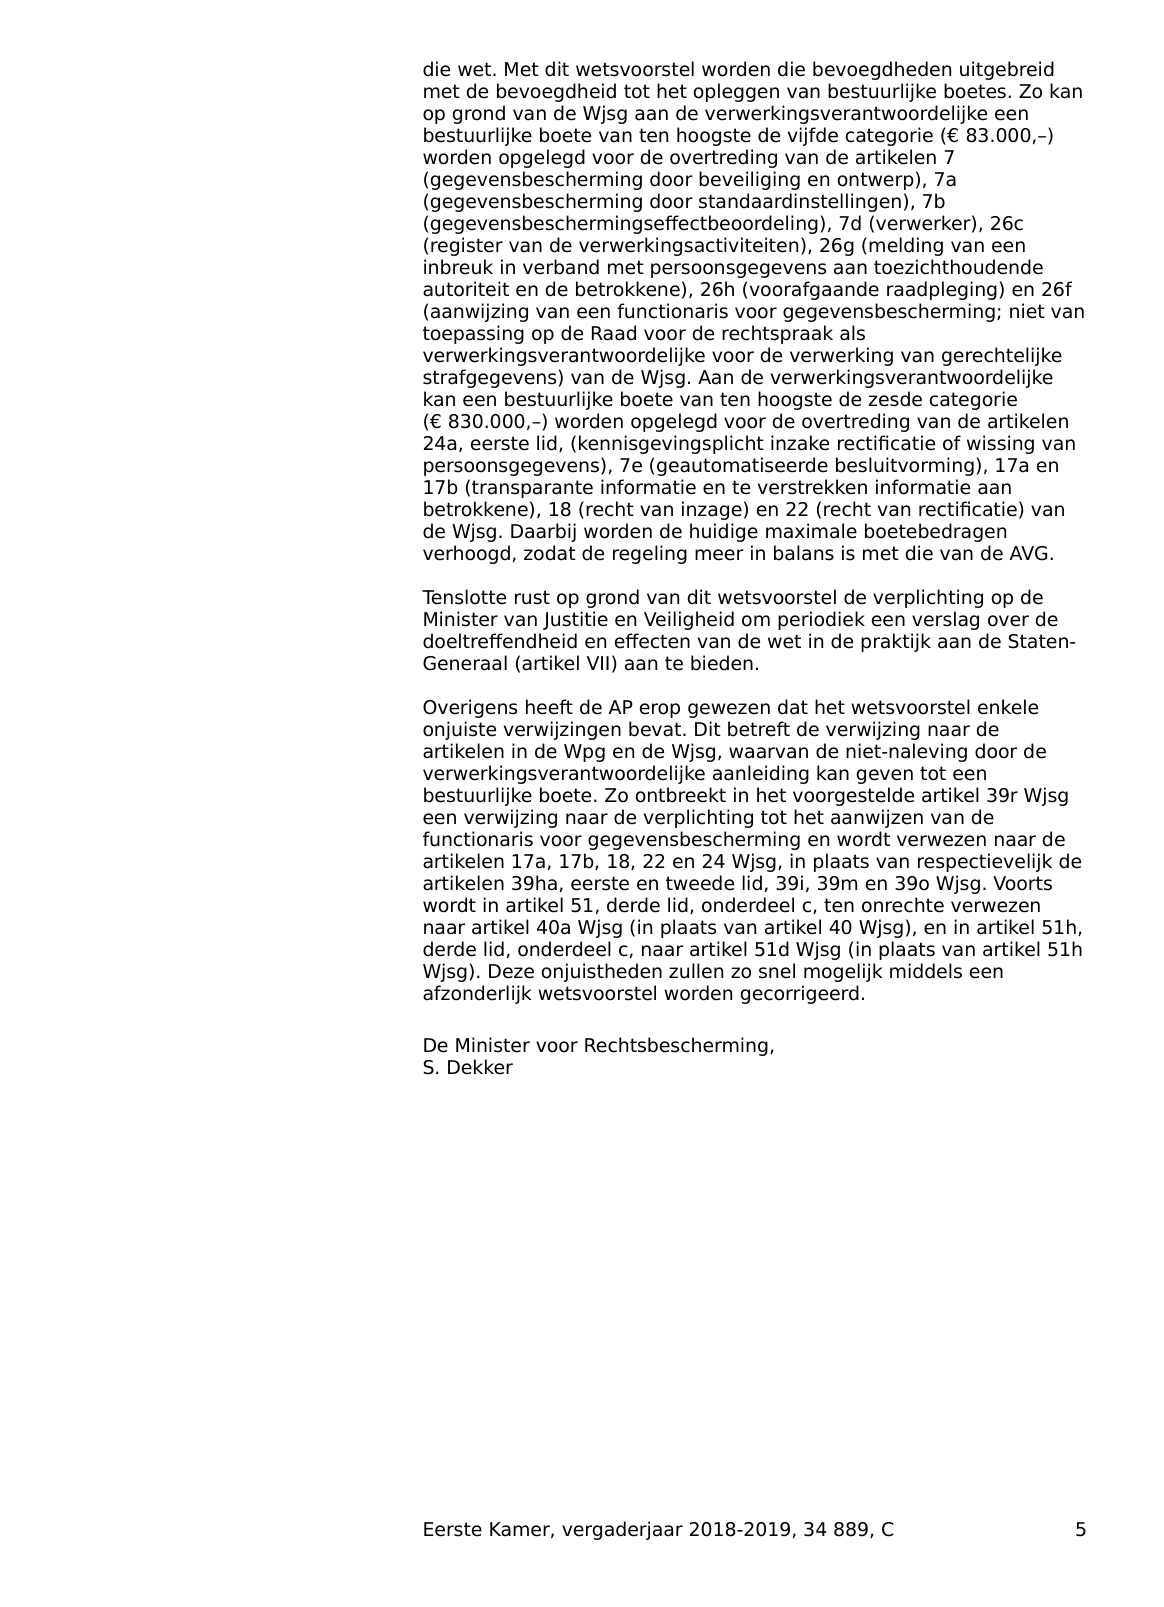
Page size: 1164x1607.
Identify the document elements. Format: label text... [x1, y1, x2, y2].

text Overigens heeft de AP erop gewezen dat het wetsvoorstel enkele onjuiste verwijzingen bevat. Dit betreft de verwijzing naar de artikelen in de Wpg en de Wjsg, waarvan de niet-naleving door de verwerkingsverantwoordelijke aanleiding kan geven tot een bestuurlijke boete. Zo ontbreekt in het voorgestelde artikel 39r Wjsg een verwijzing naar de verplichting tot het aanwijzen van de functionaris voor gegevensbescherming en wordt verwezen naar de artikelen 17a, 17b, 18, 22 en 24 Wjsg, in plaats van respectievelijk de artikelen 39ha, eerste en tweede lid, 39i, 39m en 39o Wjsg. Voorts wordt in artikel 51, derde lid, onderdeel c, ten onrechte verwezen naar artikel 40a Wjsg (in plaats van artikel 40 Wjsg), en in artikel 51h, derde lid, onderdeel c, naar artikel 51d Wjsg (in plaats van artikel 51h Wjsg). Deze onjuistheden zullen zo snel mogelijk middels een afzonderlijk wetsvoorstel worden gecorrigeerd. [422, 697, 1087, 1004]
text Tenslotte rust op grond van dit wetsvoorstel de verplichting op de Minister van Justitie en Veiligheid om periodiek een verslag over de doeltreffendheid en effecten van de wet in de praktijk aan de Staten-Generaal (artikel VII) aan te bieden. [422, 587, 1087, 675]
text De Minister voor Rechtsbescherming, S. Dekker [422, 1034, 1087, 1078]
text die wet. Met dit wetsvoorstel worden die bevoegdheden uitgebreid met de bevoegdheid tot het opleggen van bestuurlijke boetes. Zo kan op grond van de Wjsg aan de verwerkingsverantwoordelijke een bestuurlijke boete van ten hoogste de vijfde categorie (€ 83.000,–) worden opgelegd voor de overtreding van de artikelen 7 (gegevensbescherming door beveiliging en ontwerp), 7a (gegevensbescherming door standaardinstellingen), 7b (gegevensbeschermingseffectbeoordeling), 7d (verwerker), 26c (register van de verwerkingsactiviteiten), 26g (melding van een inbreuk in verband met persoonsgegevens aan toezichthoudende autoriteit en de betrokkene), 26h (voorafgaande raadpleging) en 26f (aanwijzing van een functionaris voor gegevensbescherming; niet van toepassing op de Raad voor de rechtspraak als verwerkingsverantwoordelijke voor de verwerking van gerechtelijke strafgegevens) van de Wjsg. Aan de verwerkingsverantwoordelijke kan een bestuurlijke boete van ten hoogste de zesde categorie (€ 830.000,–) worden opgelegd voor de overtreding van de artikelen 24a, eerste lid, (kennisgevingsplicht inzake rectificatie of wissing van persoonsgegevens), 7e (geautomatiseerde besluitvorming), 17a en 17b (transparante informatie en te verstrekken informatie aan betrokkene), 18 (recht van inzage) en 22 (recht van rectificatie) van de Wjsg. Daarbij worden de huidige maximale boetebedragen verhoogd, zodat de regeling meer in balans is met die van de AVG. [422, 59, 1087, 564]
